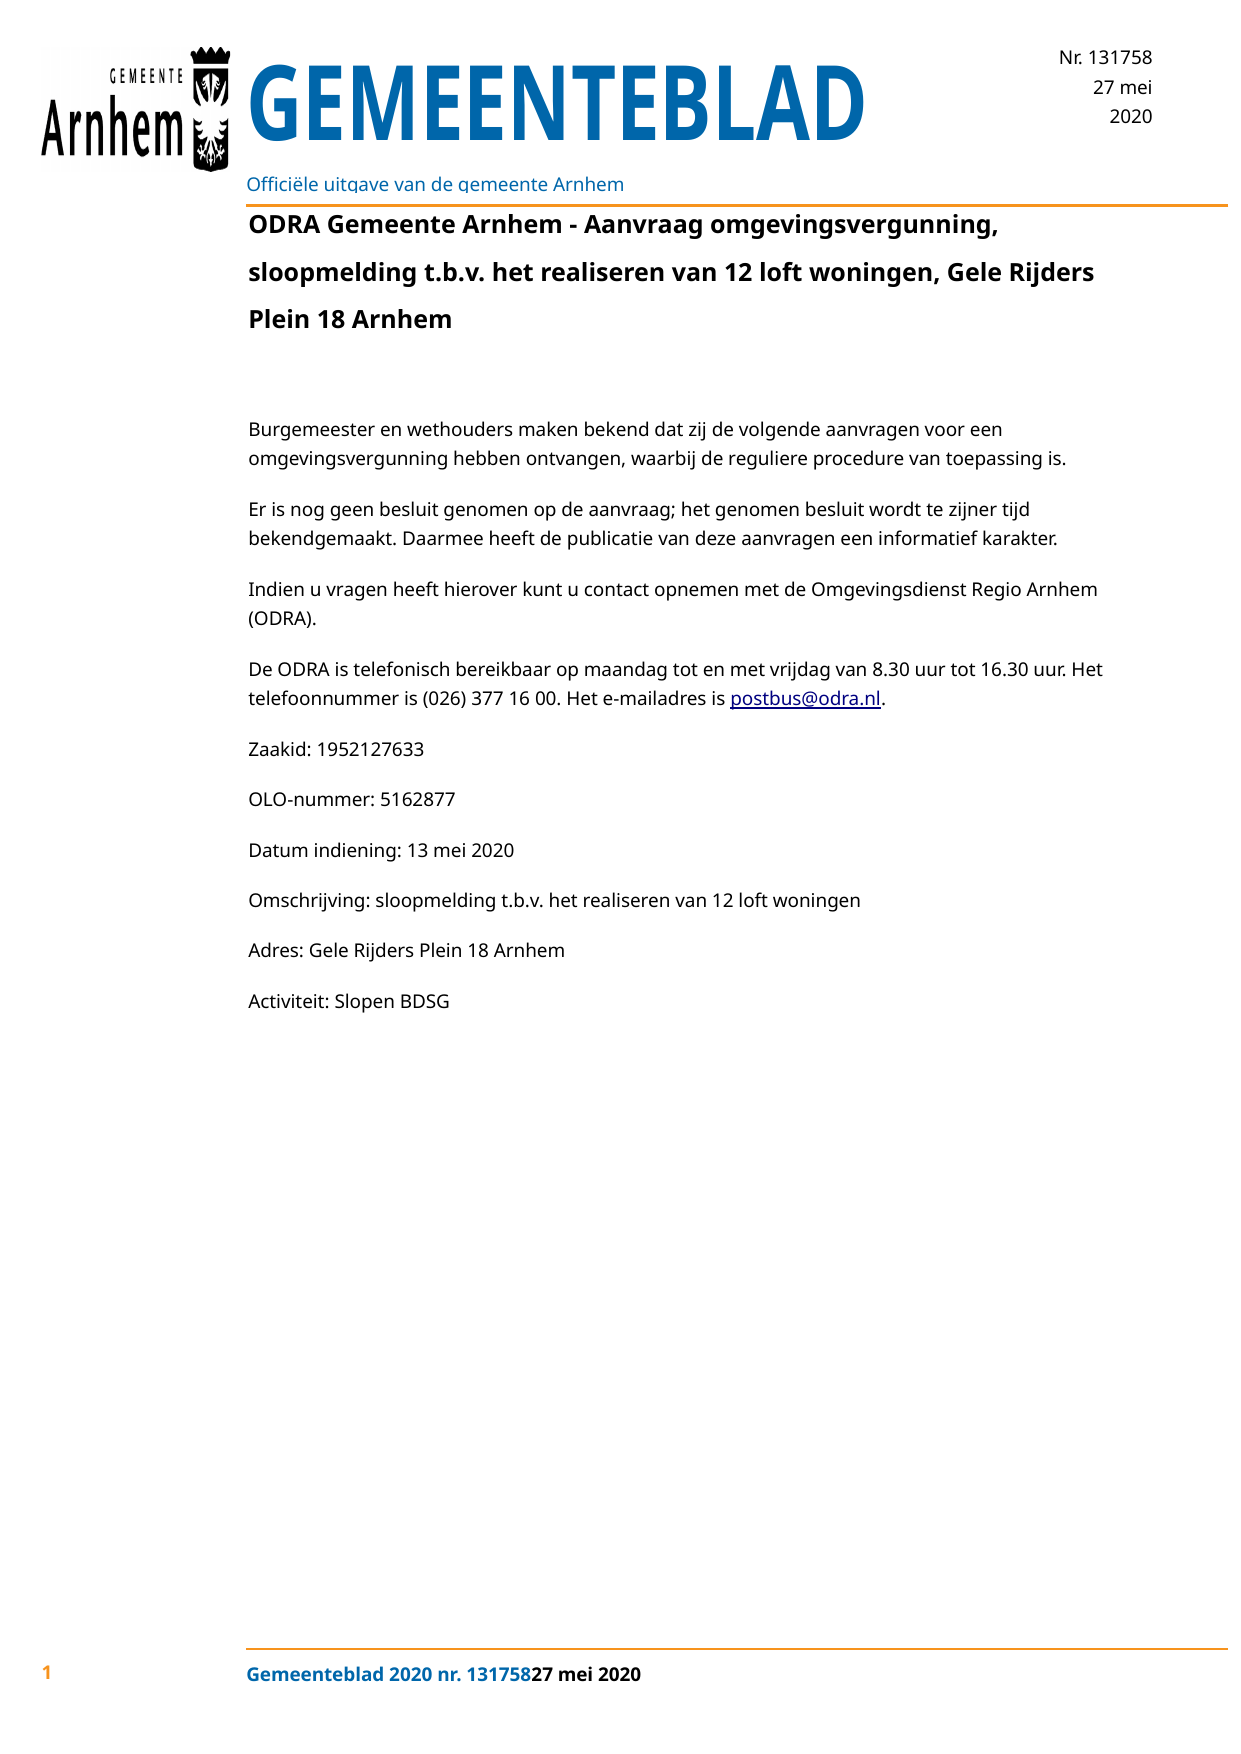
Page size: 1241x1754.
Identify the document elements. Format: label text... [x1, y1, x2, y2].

text Omschrijving: sloopmelding t.b.v. het realiseren van 12 loft woningen [248, 887, 1152, 913]
text ODRA Gemeente Arnhem - Aanvraag omgevingsvergunning, sloopmelding t.b.v. het realiseren van 12 loft woningen, Gele Rijders Plein 18 Arnhem [248, 207, 1152, 336]
picture [41, 47, 231, 172]
text Adres: Gele Rijders Plein 18 Arnhem [248, 938, 1152, 963]
text De ODRA is telefonisch bereikbaar op maandag tot en met vrijdag van 8.30 uur tot 16.30 uur. Het telefoonnummer is (026) 377 16 00. Het e-mailadres is postbus@odra.nl. [248, 656, 1152, 711]
text Burgemeester en wethouders maken bekend dat zij de volgende aanvragen voor een omgevingsvergunning hebben ontvangen, waarbij de reguliere procedure van toepassing is. [248, 416, 1152, 471]
text Datum indiening: 13 mei 2020 [248, 837, 1152, 862]
text Zaakid: 1952127633 [248, 736, 1152, 762]
text Activiteit: Slopen BDSG [248, 988, 1152, 1014]
text Indien u vragen heeft hierover kunt u contact opnemen met de Omgevingsdienst Regio Arnhem (ODRA). [248, 576, 1152, 631]
text Er is nog geen besluit genomen op de aanvraag; het genomen besluit wordt te zijner tijd bekendgemaakt. Daarmee heeft de publicatie van deze aanvragen een informatief karakter. [248, 496, 1152, 551]
text OLO-nummer: 5162877 [248, 786, 1152, 812]
